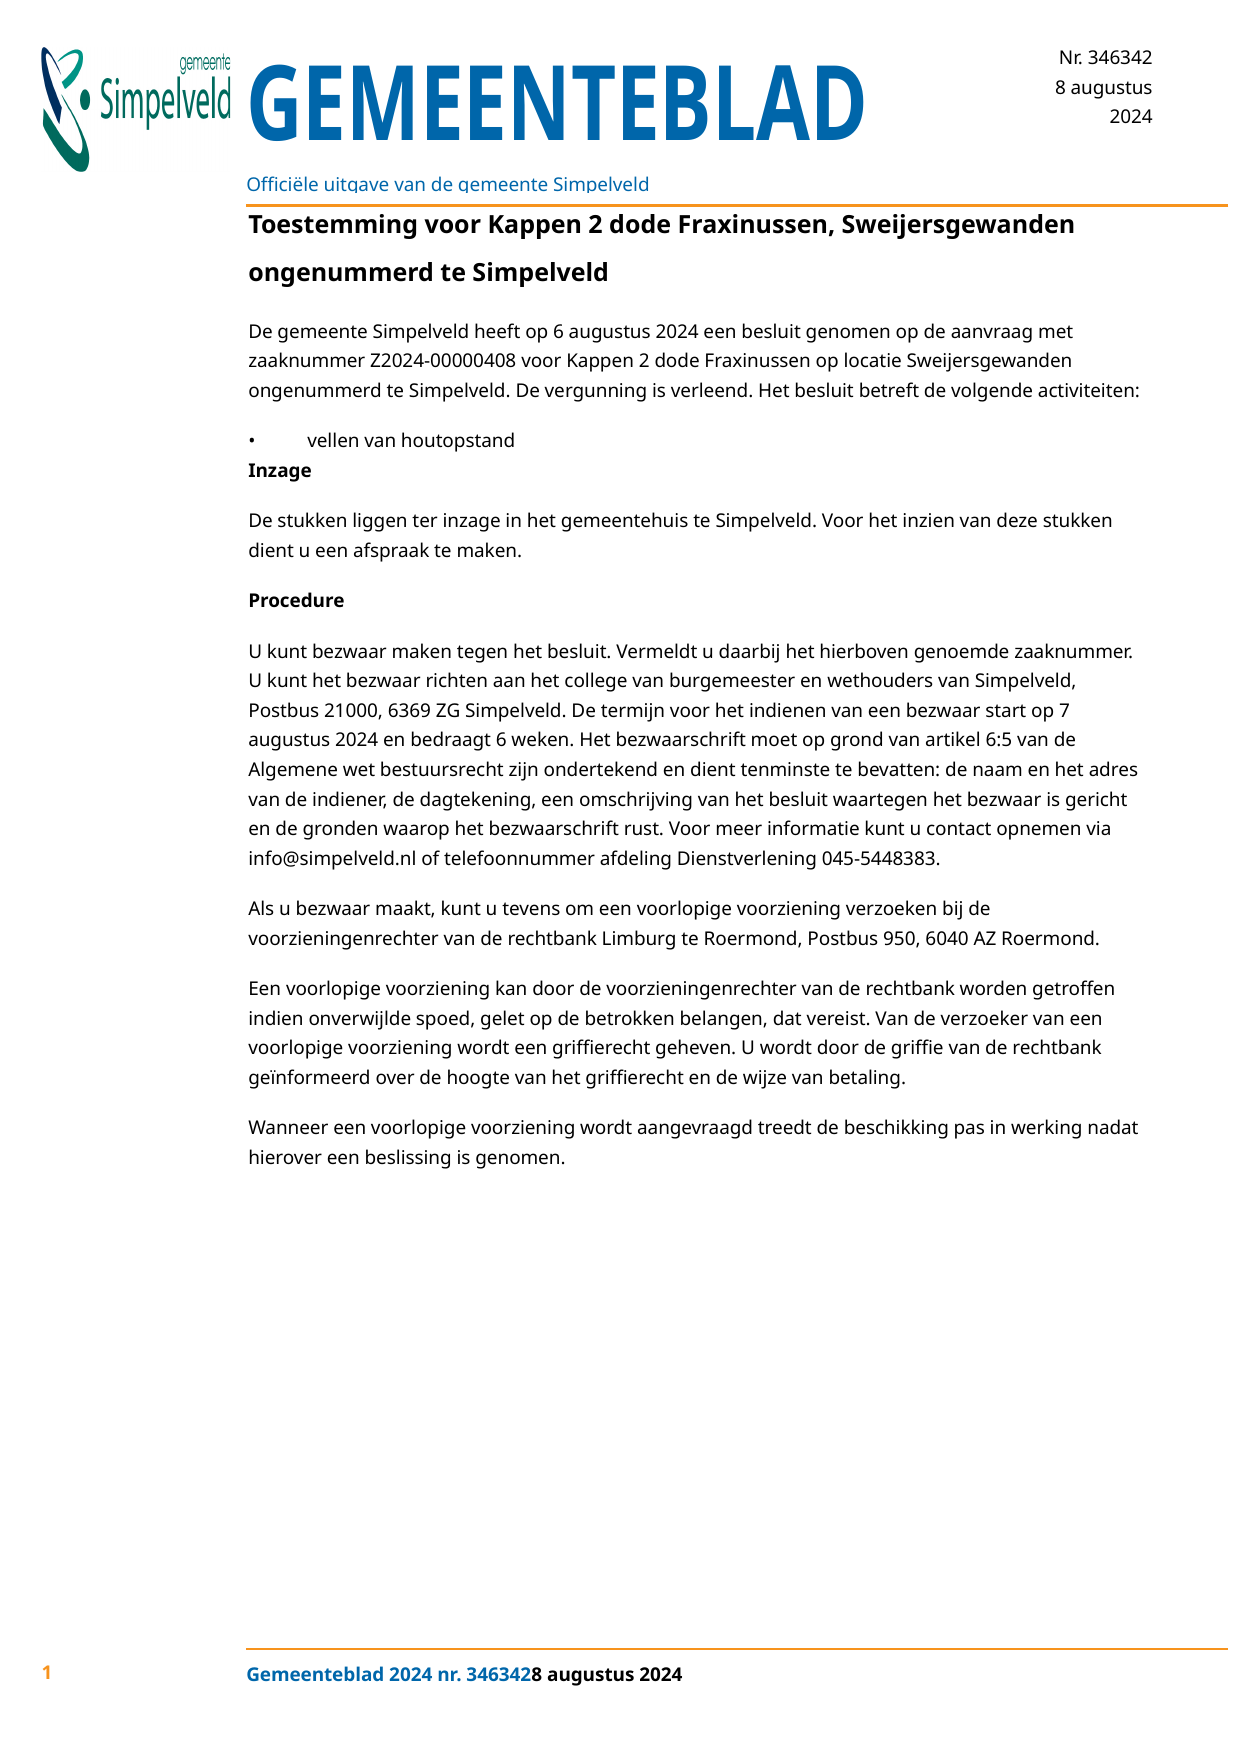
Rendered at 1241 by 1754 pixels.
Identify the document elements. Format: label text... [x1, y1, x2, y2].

picture [41, 47, 231, 172]
list vellen van houtopstand [248, 427, 1152, 453]
text U kunt bezwaar maken tegen het besluit. Vermeldt u daarbij het hierboven genoemde zaaknummer. U kunt het bezwaar richten aan het college van burgemeester en wethouders van Simpelveld, Postbus 21000, 6369 ZG Simpelveld. De termijn voor het indienen van een bezwaar start op 7 augustus 2024 en bedraagt 6 weken. Het bezwaarschrift moet op grond van artikel 6:5 van de Algemene wet bestuursrecht zijn ondertekend en dient tenminste te bevatten: de naam en het adres van de indiener, de dagtekening, een omschrijving van het besluit waartegen het bezwaar is gericht en de gronden waarop het bezwaarschrift rust. Voor meer informatie kunt u contact opnemen via info@simpelveld.nl of telefoonnummer afdeling Dienstverlening 045-5448383. [248, 638, 1152, 871]
text Wanneer een voorlopige voorziening wordt aangevraagd treedt de beschikking pas in werking nadat hierover een beslissing is genomen. [248, 1114, 1152, 1170]
text Inzage [248, 457, 1152, 483]
text De stukken liggen ter inzage in het gemeentehuis te Simpelveld. Voor het inzien van deze stukken dient u een afspraak te maken. [248, 507, 1152, 563]
text De gemeente Simpelveld heeft op 6 augustus 2024 een besluit genomen op de aanvraag met zaaknummer Z2024-00000408 voor Kappen 2 dode Fraxinussen op locatie Sweijersgewanden ongenummerd te Simpelveld. De vergunning is verleend. Het besluit betreft de volgende activiteiten: [248, 318, 1152, 403]
text Een voorlopige voorziening kan door de voorzieningenrechter van de rechtbank worden getroffen indien onverwijlde spoed, gelet op de betrokken belangen, dat vereist. Van de verzoeker van een voorlopige voorziening wordt een griffierecht geheven. U wordt door de griffie van de rechtbank geïnformeerd over de hoogte van het griffierecht en de wijze van betaling. [248, 975, 1152, 1090]
text Toestemming voor Kappen 2 dode Fraxinussen, Sweijersgewanden ongenummerd te Simpelveld [248, 207, 1152, 288]
text Als u bezwaar maakt, kunt u tevens om een voorlopige voorziening verzoeken bij de voorzieningenrechter van de rechtbank Limburg te Roermond, Postbus 950, 6040 AZ Roermond. [248, 895, 1152, 951]
text Procedure [248, 587, 1152, 613]
